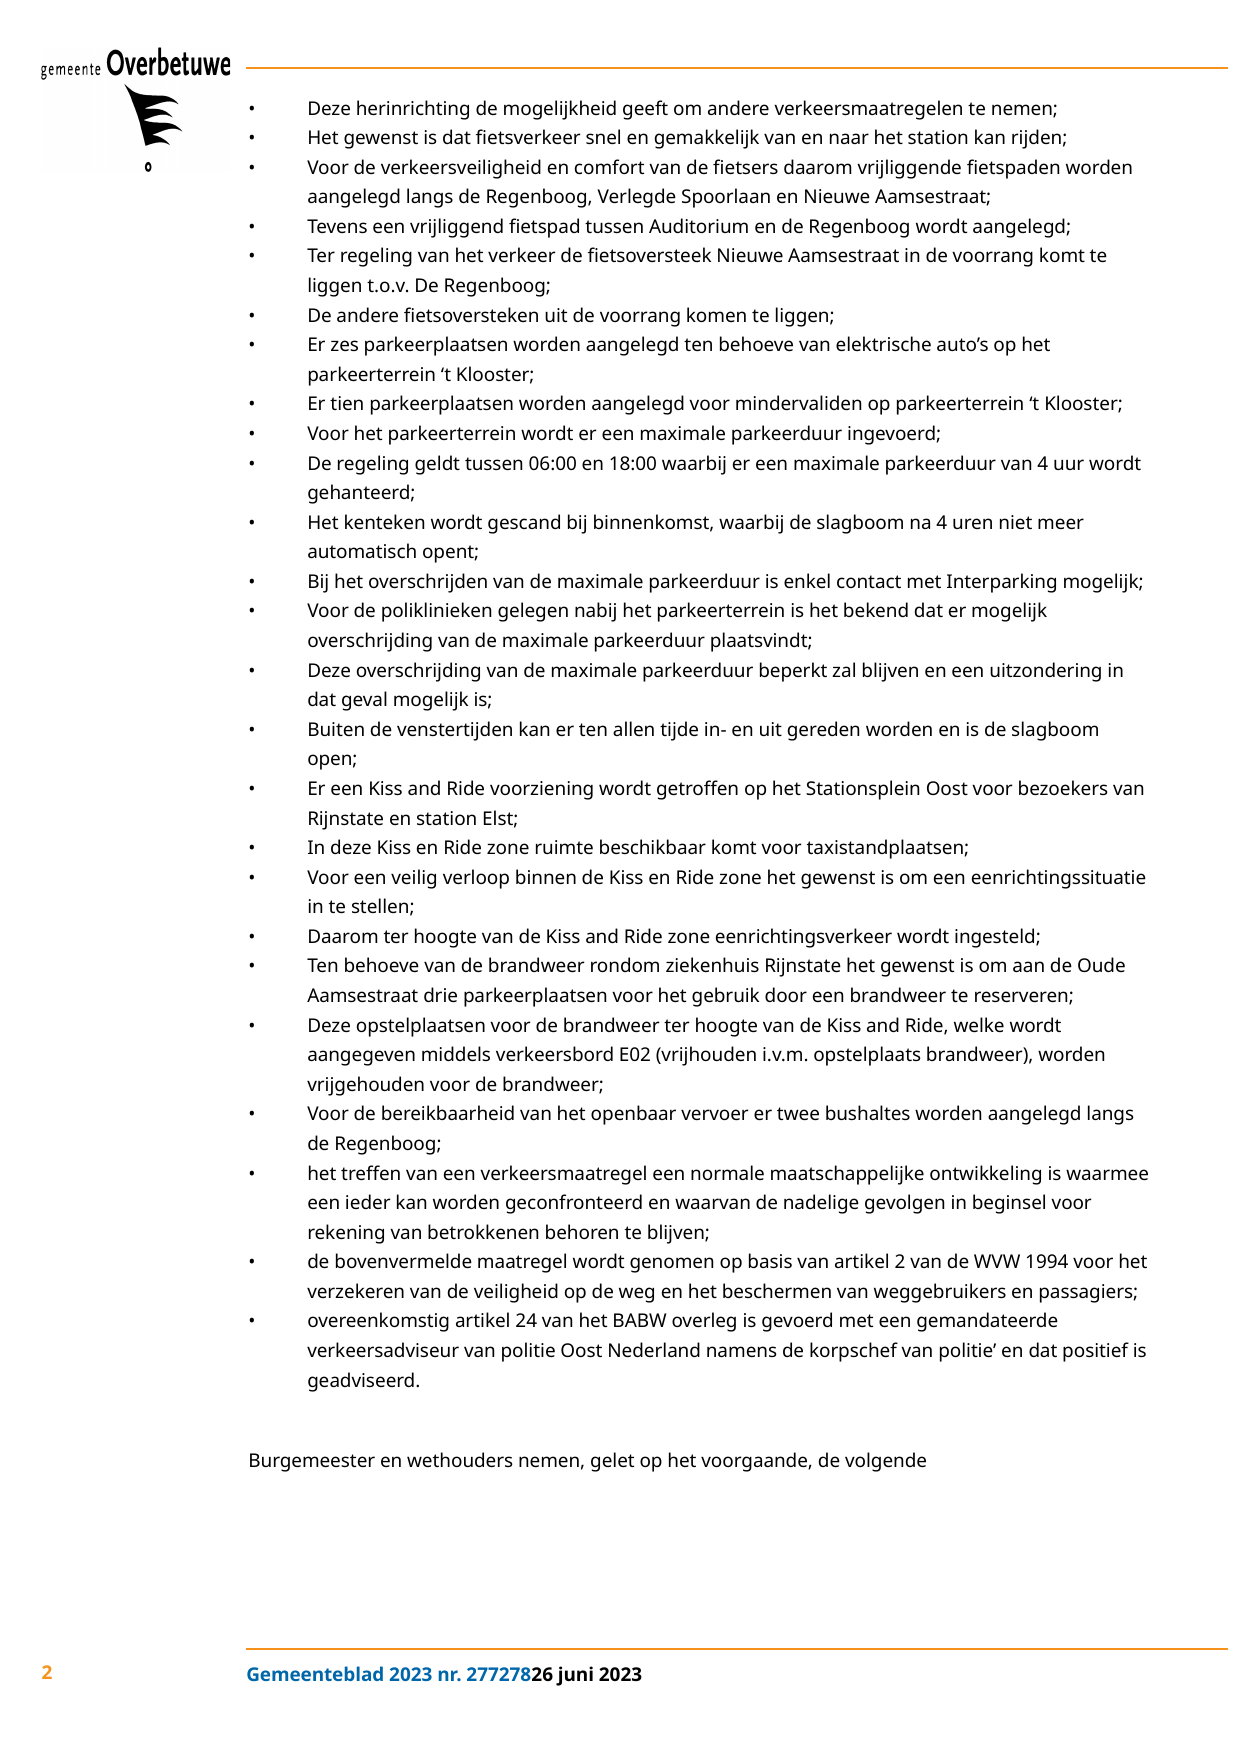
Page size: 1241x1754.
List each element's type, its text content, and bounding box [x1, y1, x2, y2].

list Er zes parkeerplaatsen worden aangelegd ten behoeve van elektrische auto’s op het parkeerterrein ‘t Klooster; [248, 331, 1152, 387]
list Voor de poliklinieken gelegen nabij het parkeerterrein is het bekend dat er mogelijk overschrijding van de maximale parkeerduur plaatsvindt; [248, 598, 1152, 653]
list overeenkomstig artikel 24 van het BABW overleg is gevoerd met een gemandateerde verkeersadviseur van politie Oost Nederland namens de korpschef van politie’ en dat positief is geadviseerd. [248, 1308, 1152, 1393]
list Het gewenst is dat fietsverkeer snel en gemakkelijk van en naar het station kan rijden; [248, 124, 1152, 150]
list Voor het parkeerterrein wordt er een maximale parkeerduur ingevoerd; [248, 420, 1152, 446]
list Ten behoeve van de brandweer rondom ziekenhuis Rijnstate het gewenst is om aan de Oude Aamsestraat drie parkeerplaatsen voor het gebruik door een brandweer te reserveren; [248, 953, 1152, 1008]
list Deze opstelplaatsen voor de brandweer ter hoogte van de Kiss and Ride, welke wordt aangegeven middels verkeersbord E02 (vrijhouden i.v.m. opstelplaats brandweer), worden vrijgehouden voor de brandweer; [248, 1012, 1152, 1097]
list Ter regeling van het verkeer de fietsoversteek Nieuwe Aamsestraat in de voorrang komt te liggen t.o.v. De Regenboog; [248, 243, 1152, 298]
list De andere fietsoversteken uit de voorrang komen te liggen; [248, 302, 1152, 328]
list Het kenteken wordt gescand bij binnenkomst, waarbij de slagboom na 4 uren niet meer automatisch opent; [248, 509, 1152, 564]
list Voor een veilig verloop binnen de Kiss en Ride zone het gewenst is om een eenrichtingssituatie in te stellen; [248, 864, 1152, 919]
list In deze Kiss en Ride zone ruimte beschikbaar komt voor taxistandplaatsen; [248, 834, 1152, 860]
list Bij het overschrijden van de maximale parkeerduur is enkel contact met Interparking mogelijk; [248, 568, 1152, 594]
list Er tien parkeerplaatsen worden aangelegd voor mindervaliden op parkeerterrein ‘t Klooster; [248, 391, 1152, 416]
picture [41, 47, 231, 172]
list de bovenvermelde maatregel wordt genomen op basis van artikel 2 van de WVW 1994 voor het verzekeren van de veiligheid op de weg en het beschermen van weggebruikers en passagiers; [248, 1248, 1152, 1304]
list het treffen van een verkeersmaatregel een normale maatschappelijke ontwikkeling is waarmee een ieder kan worden geconfronteerd en waarvan de nadelige gevolgen in beginsel voor rekening van betrokkenen behoren te blijven; [248, 1160, 1152, 1245]
list De regeling geldt tussen 06:00 en 18:00 waarbij er een maximale parkeerduur van 4 uur wordt gehanteerd; [248, 450, 1152, 505]
list Deze overschrijding van de maximale parkeerduur beperkt zal blijven en een uitzondering in dat geval mogelijk is; [248, 657, 1152, 712]
text Burgemeester en wethouders nemen, gelet op het voorgaande, de volgende [248, 1447, 1152, 1473]
list Deze herinrichting de mogelijkheid geeft om andere verkeersmaatregelen te nemen; [248, 95, 1152, 121]
list Er een Kiss and Ride voorziening wordt getroffen op het Stationsplein Oost voor bezoekers van Rijnstate en station Elst; [248, 775, 1152, 831]
list Voor de bereikbaarheid van het openbaar vervoer er twee bushaltes worden aangelegd langs de Regenboog; [248, 1101, 1152, 1156]
list Tevens een vrijliggend fietspad tussen Auditorium en de Regenboog wordt aangelegd; [248, 213, 1152, 239]
list Buiten de venstertijden kan er ten allen tijde in- en uit gereden worden en is de slagboom open; [248, 716, 1152, 771]
list Daarom ter hoogte van de Kiss and Ride zone eenrichtingsverkeer wordt ingesteld; [248, 923, 1152, 949]
list Voor de verkeersveiligheid en comfort van de fietsers daarom vrijliggende fietspaden worden aangelegd langs de Regenboog, Verlegde Spoorlaan en Nieuwe Aamsestraat; [248, 154, 1152, 209]
